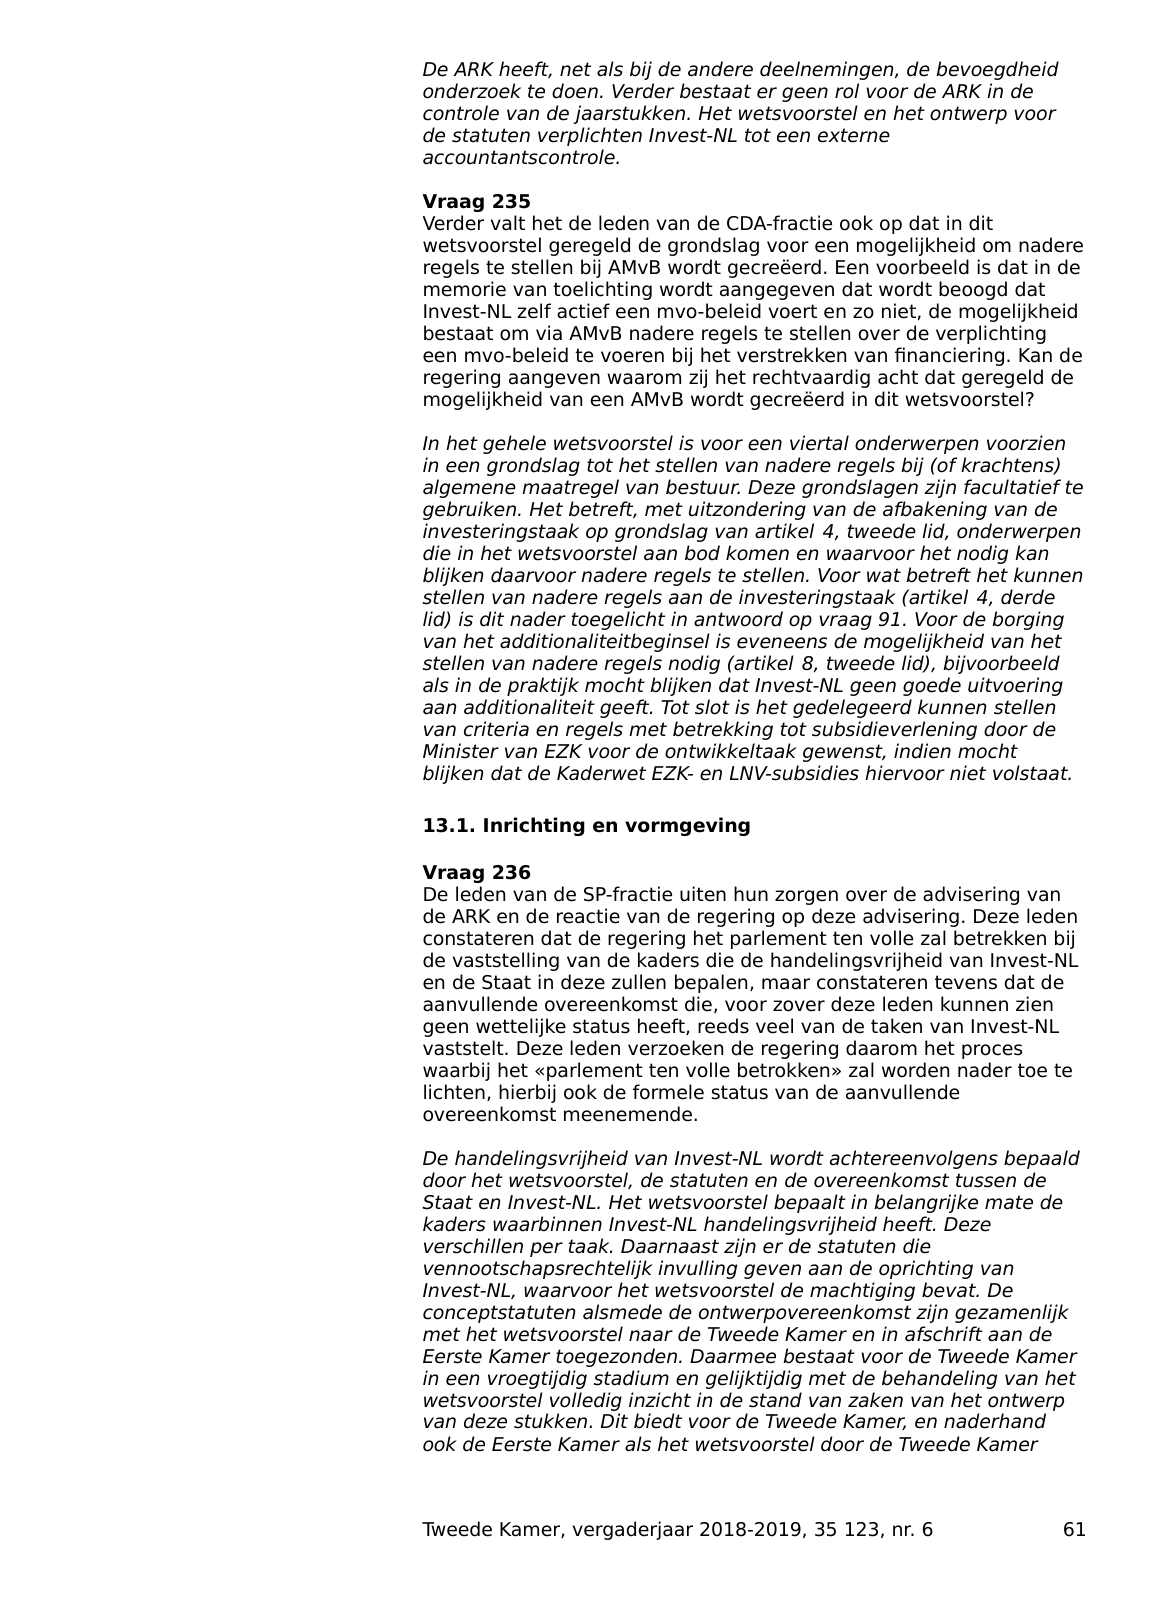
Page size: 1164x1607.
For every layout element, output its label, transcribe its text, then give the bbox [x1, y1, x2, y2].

text In het gehele wetsvoorstel is voor een viertal onderwerpen voorzien in een grondslag tot het stellen van nadere regels bij (of krachtens) algemene maatregel van bestuur. Deze grondslagen zijn facultatief te gebruiken. Het betreft, met uitzondering van de afbakening van de investeringstaak op grondslag van artikel 4, tweede lid, onderwerpen die in het wetsvoorstel aan bod komen en waarvoor het nodig kan blijken daarvoor nadere regels te stellen. Voor wat betreft het kunnen stellen van nadere regels aan de investeringstaak (artikel 4, derde lid) is dit nader toegelicht in antwoord op vraag 91. Voor de borging van het additionaliteitbeginsel is eveneens de mogelijkheid van het stellen van nadere regels nodig (artikel 8, tweede lid), bijvoorbeeld als in de praktijk mocht blijken dat Invest-NL geen goede uitvoering aan additionaliteit geeft. Tot slot is het gedelegeerd kunnen stellen van criteria en regels met betrekking tot subsidieverlening door de Minister van EZK voor de ontwikkeltaak gewenst, indien mocht blijken dat de Kaderwet EZK- en LNV-subsidies hiervoor niet volstaat. [422, 433, 1087, 785]
text De handelingsvrijheid van Invest-NL wordt achtereenvolgens bepaald door het wetsvoorstel, de statuten en de overeenkomst tussen de Staat en Invest-NL. Het wetsvoorstel bepaalt in belangrijke mate de kaders waarbinnen Invest-NL handelingsvrijheid heeft. Deze verschillen per taak. Daarnaast zijn er de statuten die vennootschapsrechtelijk invulling geven aan de oprichting van Invest-NL, waarvoor het wetsvoorstel de machtiging bevat. De conceptstatuten alsmede de ontwerpovereenkomst zijn gezamenlijk met het wetsvoorstel naar de Tweede Kamer en in afschrift aan de Eerste Kamer toegezonden. Daarmee bestaat voor de Tweede Kamer in een vroegtijdig stadium en gelijktijdig met de behandeling van het wetsvoorstel volledig inzicht in de stand van zaken van het ontwerp van deze stukken. Dit biedt voor de Tweede Kamer, en naderhand ook de Eerste Kamer als het wetsvoorstel door de Tweede Kamer [422, 1148, 1087, 1455]
text Verder valt het de leden van de CDA-fractie ook op dat in dit wetsvoorstel geregeld de grondslag voor een mogelijkheid om nadere regels te stellen bij AMvB wordt gecreëerd. Een voorbeeld is dat in de memorie van toelichting wordt aangegeven dat wordt beoogd dat Invest-NL zelf actief een mvo-beleid voert en zo niet, de mogelijkheid bestaat om via AMvB nadere regels te stellen over de verplichting een mvo-beleid te voeren bij het verstrekken van financiering. Kan de regering aangeven waarom zij het rechtvaardig acht dat geregeld de mogelijkheid van een AMvB wordt gecreëerd in dit wetsvoorstel? [422, 213, 1087, 411]
text De leden van de SP-fractie uiten hun zorgen over de advisering van de ARK en de reactie van de regering op deze advisering. Deze leden constateren dat de regering het parlement ten volle zal betrekken bij de vaststelling van de kaders die de handelingsvrijheid van Invest-NL en de Staat in deze zullen bepalen, maar constateren tevens dat de aanvullende overeenkomst die, voor zover deze leden kunnen zien geen wettelijke status heeft, reeds veel van de taken van Invest-NL vaststelt. Deze leden verzoeken de regering daarom het proces waarbij het «parlement ten volle betrokken» zal worden nader toe te lichten, hierbij ook de formele status van de aanvullende overeenkomst meenemende. [422, 884, 1087, 1126]
text Vraag 235 [422, 191, 1087, 213]
text De ARK heeft, net als bij de andere deelnemingen, de bevoegdheid onderzoek te doen. Verder bestaat er geen rol voor de ARK in de controle van de jaarstukken. Het wetsvoorstel en het ontwerp voor de statuten verplichten Invest-NL tot een externe accountantscontrole. [422, 59, 1087, 169]
subtitle 13.1. Inrichting en vormgeving [422, 815, 1087, 837]
text Vraag 236 [422, 862, 1087, 884]
